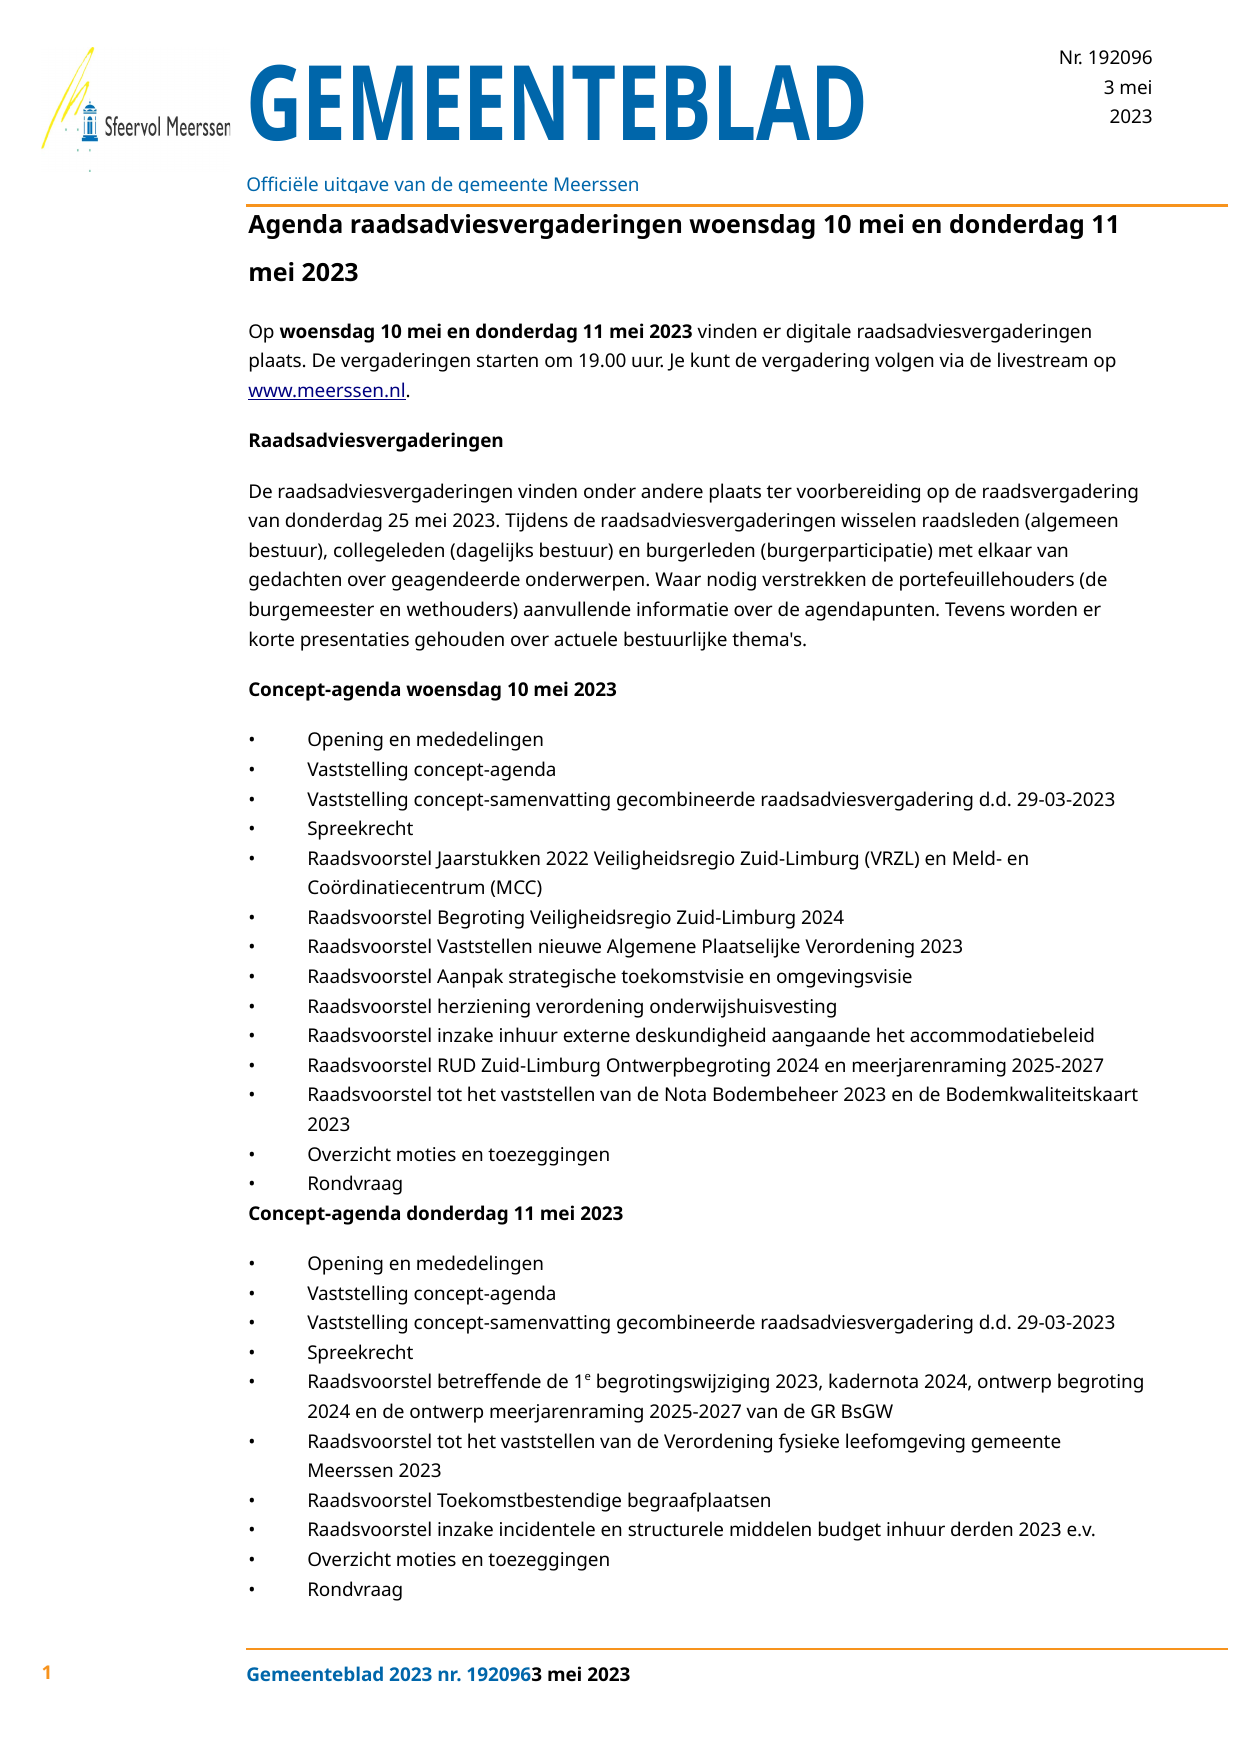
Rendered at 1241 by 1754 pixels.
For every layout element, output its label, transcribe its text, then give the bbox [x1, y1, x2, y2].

list Opening en mededelingen [248, 1250, 1152, 1276]
list Raadsvoorstel tot het vaststellen van de Verordening fysieke leefomgeving gemeente Meerssen 2023 [248, 1428, 1152, 1483]
list Opening en mededelingen [248, 727, 1152, 752]
picture [41, 47, 231, 172]
list Raadsvoorstel inzake inhuur externe deskundigheid aangaande het accommodatiebeleid [248, 1022, 1152, 1048]
text Concept-agenda donderdag 11 mei 2023 [248, 1200, 1152, 1226]
list Raadsvoorstel Aanpak strategische toekomstvisie en omgevingsvisie [248, 963, 1152, 989]
list Raadsvoorstel Begroting Veiligheidsregio Zuid-Limburg 2024 [248, 904, 1152, 930]
list Spreekrecht [248, 1339, 1152, 1365]
list Rondvraag [248, 1576, 1152, 1602]
list Raadsvoorstel Jaarstukken 2022 Veiligheidsregio Zuid-Limburg (VRZL) en Meld- en Coördinatiecentrum (MCC) [248, 845, 1152, 900]
list Raadsvoorstel RUD Zuid-Limburg Ontwerpbegroting 2024 en meerjarenraming 2025-2027 [248, 1052, 1152, 1078]
list Overzicht moties en toezeggingen [248, 1141, 1152, 1167]
list Overzicht moties en toezeggingen [248, 1546, 1152, 1572]
list Rondvraag [248, 1170, 1152, 1196]
list Raadsvoorstel Toekomstbestendige begraafplaatsen [248, 1487, 1152, 1513]
text De raadsadviesvergaderingen vinden onder andere plaats ter voorbereiding op de raadsvergadering van donderdag 25 mei 2023. Tijdens de raadsadviesvergaderingen wisselen raadsleden (algemeen bestuur), collegeleden (dagelijks bestuur) en burgerleden (burgerparticipatie) met elkaar van gedachten over geagendeerde onderwerpen. Waar nodig verstrekken de portefeuillehouders (de burgemeester en wethouders) aanvullende informatie over de agendapunten. Tevens worden er korte presentaties gehouden over actuele bestuurlijke thema's. [248, 478, 1152, 652]
text Op woensdag 10 mei en donderdag 11 mei 2023 vinden er digitale raadsadviesvergaderingen plaats. De vergaderingen starten om 19.00 uur. Je kunt de vergadering volgen via de livestream op www.meerssen.nl. [248, 318, 1152, 403]
text Agenda raadsadviesvergaderingen woensdag 10 mei en donderdag 11 mei 2023 [248, 207, 1152, 288]
list Spreekrecht [248, 815, 1152, 841]
list Vaststelling concept-samenvatting gecombineerde raadsadviesvergadering d.d. 29-03-2023 [248, 786, 1152, 812]
list Raadsvoorstel tot het vaststellen van de Nota Bodembeheer 2023 en de Bodemkwaliteitskaart 2023 [248, 1082, 1152, 1137]
text Concept-agenda woensdag 10 mei 2023 [248, 676, 1152, 702]
list Vaststelling concept-agenda [248, 756, 1152, 782]
list Vaststelling concept-samenvatting gecombineerde raadsadviesvergadering d.d. 29-03-2023 [248, 1309, 1152, 1335]
list Vaststelling concept-agenda [248, 1280, 1152, 1306]
list Raadsvoorstel inzake incidentele en structurele middelen budget inhuur derden 2023 e.v. [248, 1517, 1152, 1542]
text Raadsadviesvergaderingen [248, 427, 1152, 453]
list Raadsvoorstel Vaststellen nieuwe Algemene Plaatselijke Verordening 2023 [248, 934, 1152, 959]
list Raadsvoorstel herziening verordening onderwijshuisvesting [248, 993, 1152, 1019]
list Raadsvoorstel betreffende de 1e begrotingswijziging 2023, kadernota 2024, ontwerp begroting 2024 en de ontwerp meerjarenraming 2025-2027 van de GR BsGW [248, 1369, 1152, 1424]
